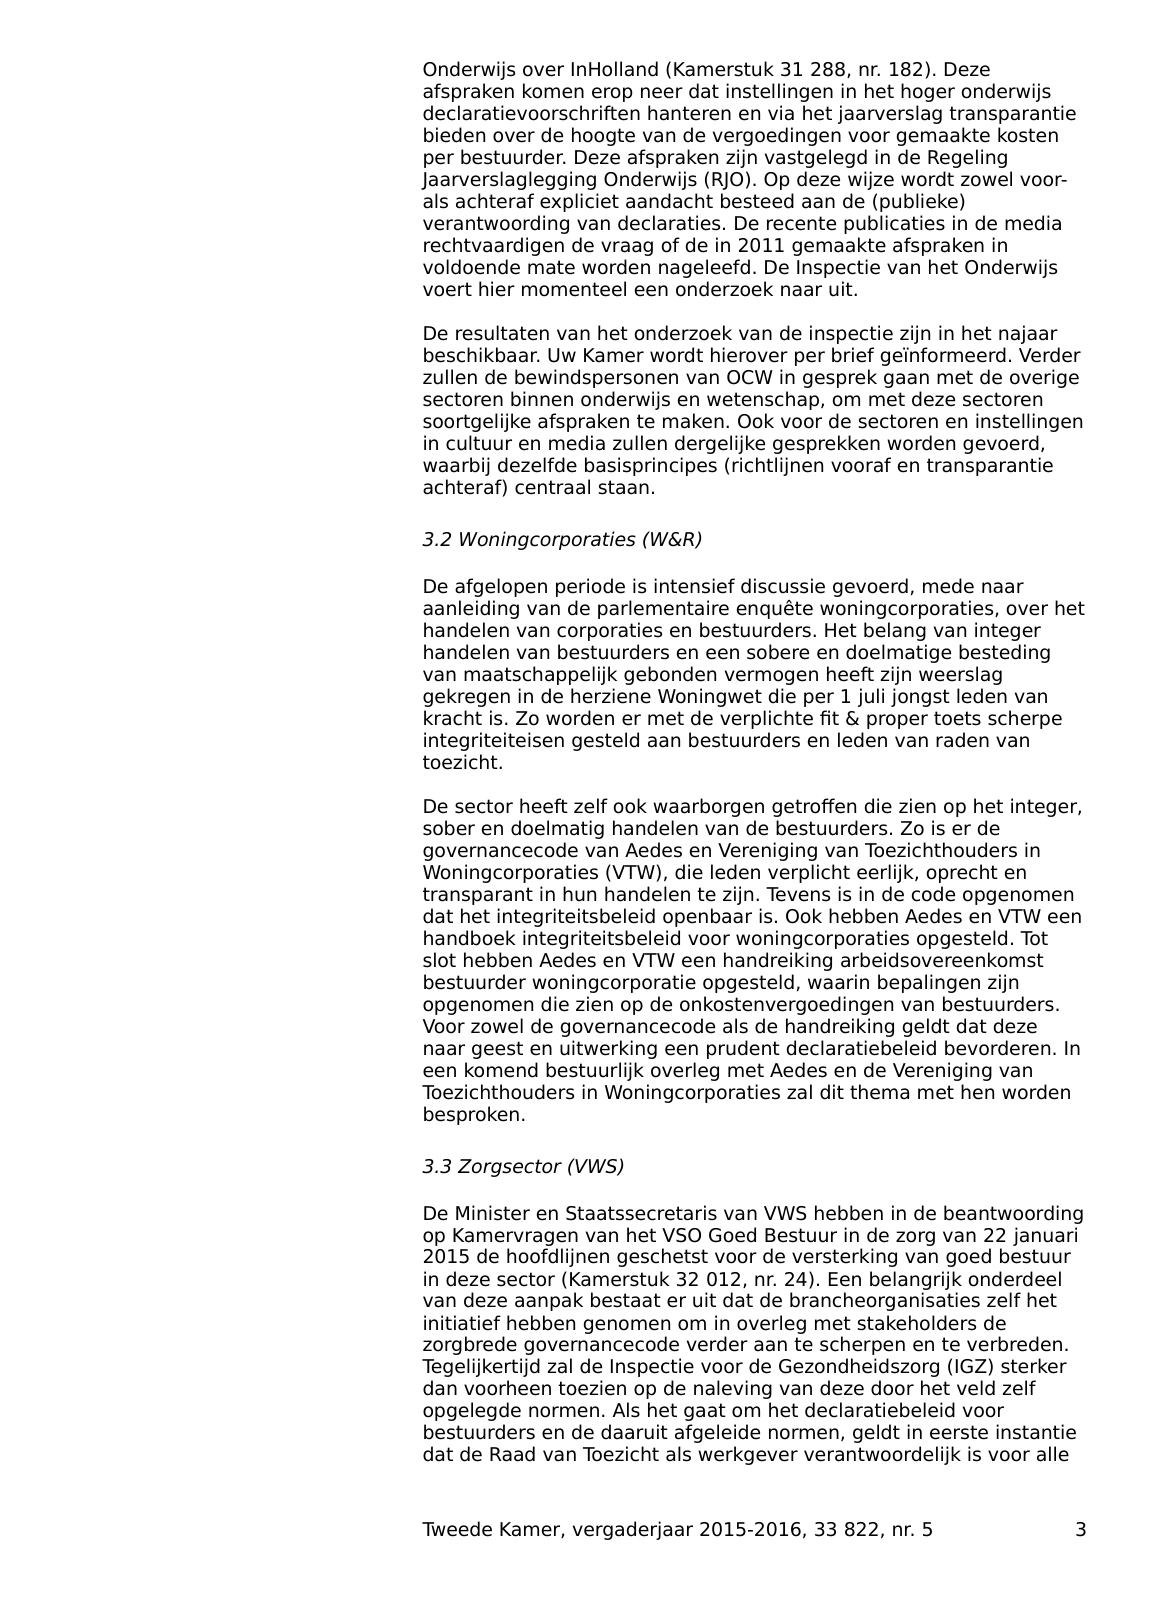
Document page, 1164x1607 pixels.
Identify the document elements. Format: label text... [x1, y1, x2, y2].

subtitle 3.3 Zorgsector (VWS) [422, 1156, 1087, 1177]
text Onderwijs over InHolland (Kamerstuk 31 288, nr. 182). Deze afspraken komen erop neer dat instellingen in het hoger onderwijs declaratievoorschriften hanteren en via het jaarverslag transparantie bieden over de hoogte van de vergoedingen voor gemaakte kosten per bestuurder. Deze afspraken zijn vastgelegd in de Regeling Jaarverslaglegging Onderwijs (RJO). Op deze wijze wordt zowel voor- als achteraf expliciet aandacht besteed aan de (publieke) verantwoording van declaraties. De recente publicaties in de media rechtvaardigen de vraag of de in 2011 gemaakte afspraken in voldoende mate worden nageleefd. De Inspectie van het Onderwijs voert hier momenteel een onderzoek naar uit. [422, 59, 1087, 301]
text De resultaten van het onderzoek van de inspectie zijn in het najaar beschikbaar. Uw Kamer wordt hierover per brief geïnformeerd. Verder zullen de bewindspersonen van OCW in gesprek gaan met de overige sectoren binnen onderwijs en wetenschap, om met deze sectoren soortgelijke afspraken te maken. Ook voor de sectoren en instellingen in cultuur en media zullen dergelijke gesprekken worden gevoerd, waarbij dezelfde basisprincipes (richtlijnen vooraf en transparantie achteraf) centraal staan. [422, 323, 1087, 499]
subtitle 3.2 Woningcorporaties (W&R) [422, 529, 1087, 551]
text De sector heeft zelf ook waarborgen getroffen die zien op het integer, sober en doelmatig handelen van de bestuurders. Zo is er de governancecode van Aedes en Vereniging van Toezichthouders in Woningcorporaties (VTW), die leden verplicht eerlijk, oprecht en transparant in hun handelen te zijn. Tevens is in de code opgenomen dat het integriteitsbeleid openbaar is. Ook hebben Aedes en VTW een handboek integriteitsbeleid voor woningcorporaties opgesteld. Tot slot hebben Aedes en VTW een handreiking arbeidsovereenkomst bestuurder woningcorporatie opgesteld, waarin bepalingen zijn opgenomen die zien op de onkostenvergoedingen van bestuurders. Voor zowel de governancecode als de handreiking geldt dat deze naar geest en uitwerking een prudent declaratiebeleid bevorderen. In een komend bestuurlijk overleg met Aedes en de Vereniging van Toezichthouders in Woningcorporaties zal dit thema met hen worden besproken. [422, 796, 1087, 1126]
text De afgelopen periode is intensief discussie gevoerd, mede naar aanleiding van de parlementaire enquête woningcorporaties, over het handelen van corporaties en bestuurders. Het belang van integer handelen van bestuurders en een sobere en doelmatige besteding van maatschappelijk gebonden vermogen heeft zijn weerslag gekregen in de herziene Woningwet die per 1 juli jongst leden van kracht is. Zo worden er met de verplichte fit & proper toets scherpe integriteiteisen gesteld aan bestuurders en leden van raden van toezicht. [422, 576, 1087, 774]
text De Minister en Staatssecretaris van VWS hebben in de beantwoording op Kamervragen van het VSO Goed Bestuur in de zorg van 22 januari 2015 de hoofdlijnen geschetst voor de versterking van goed bestuur in deze sector (Kamerstuk 32 012, nr. 24). Een belangrijk onderdeel van deze aanpak bestaat er uit dat de brancheorganisaties zelf het initiatief hebben genomen om in overleg met stakeholders de zorgbrede governancecode verder aan te scherpen en te verbreden. Tegelijkertijd zal de Inspectie voor de Gezondheidszorg (IGZ) sterker dan voorheen toezien op de naleving van deze door het veld zelf opgelegde normen. Als het gaat om het declaratiebeleid voor bestuurders en de daaruit afgeleide normen, geldt in eerste instantie dat de Raad van Toezicht als werkgever verantwoordelijk is voor alle [422, 1202, 1087, 1466]
